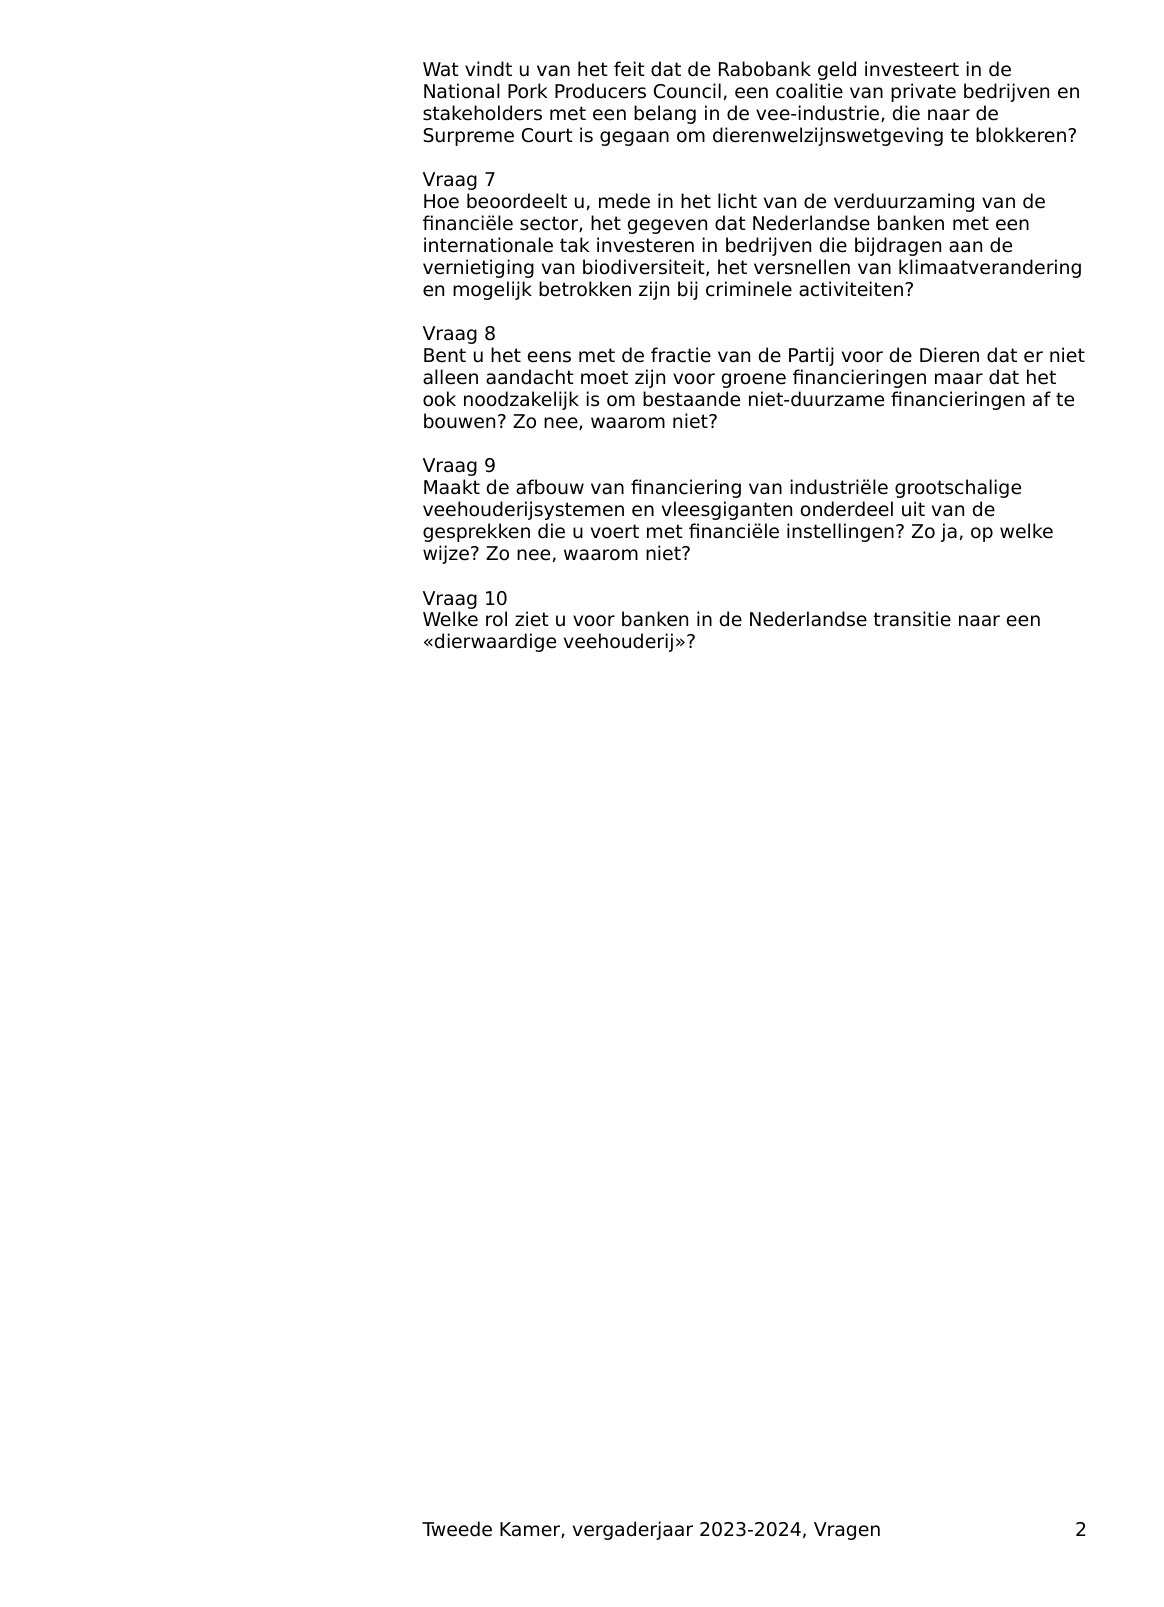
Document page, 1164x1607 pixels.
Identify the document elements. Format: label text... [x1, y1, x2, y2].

text Hoe beoordeelt u, mede in het licht van de verduurzaming van de financiële sector, het gegeven dat Nederlandse banken met een internationale tak investeren in bedrijven die bijdragen aan de vernietiging van biodiversiteit, het versnellen van klimaatverandering en mogelijk betrokken zijn bij criminele activiteiten? [422, 191, 1087, 301]
text Bent u het eens met de fractie van de Partij voor de Dieren dat er niet alleen aandacht moet zijn voor groene financieringen maar dat het ook noodzakelijk is om bestaande niet-duurzame financieringen af te bouwen? Zo nee, waarom niet? [422, 345, 1087, 433]
text Vraag 7 [422, 169, 1087, 191]
text Welke rol ziet u voor banken in de Nederlandse transitie naar een «dierwaardige veehouderij»? [422, 609, 1087, 653]
text Vraag 9 [422, 455, 1087, 477]
text Wat vindt u van het feit dat de Rabobank geld investeert in de National Pork Producers Council, een coalitie van private bedrijven en stakeholders met een belang in de vee-industrie, die naar de Surpreme Court is gegaan om dierenwelzijnswetgeving te blokkeren? [422, 59, 1087, 147]
text Vraag 8 [422, 323, 1087, 345]
text Vraag 10 [422, 587, 1087, 609]
text Maakt de afbouw van financiering van industriële grootschalige veehouderijsystemen en vleesgiganten onderdeel uit van de gesprekken die u voert met financiële instellingen? Zo ja, op welke wijze? Zo nee, waarom niet? [422, 477, 1087, 565]
